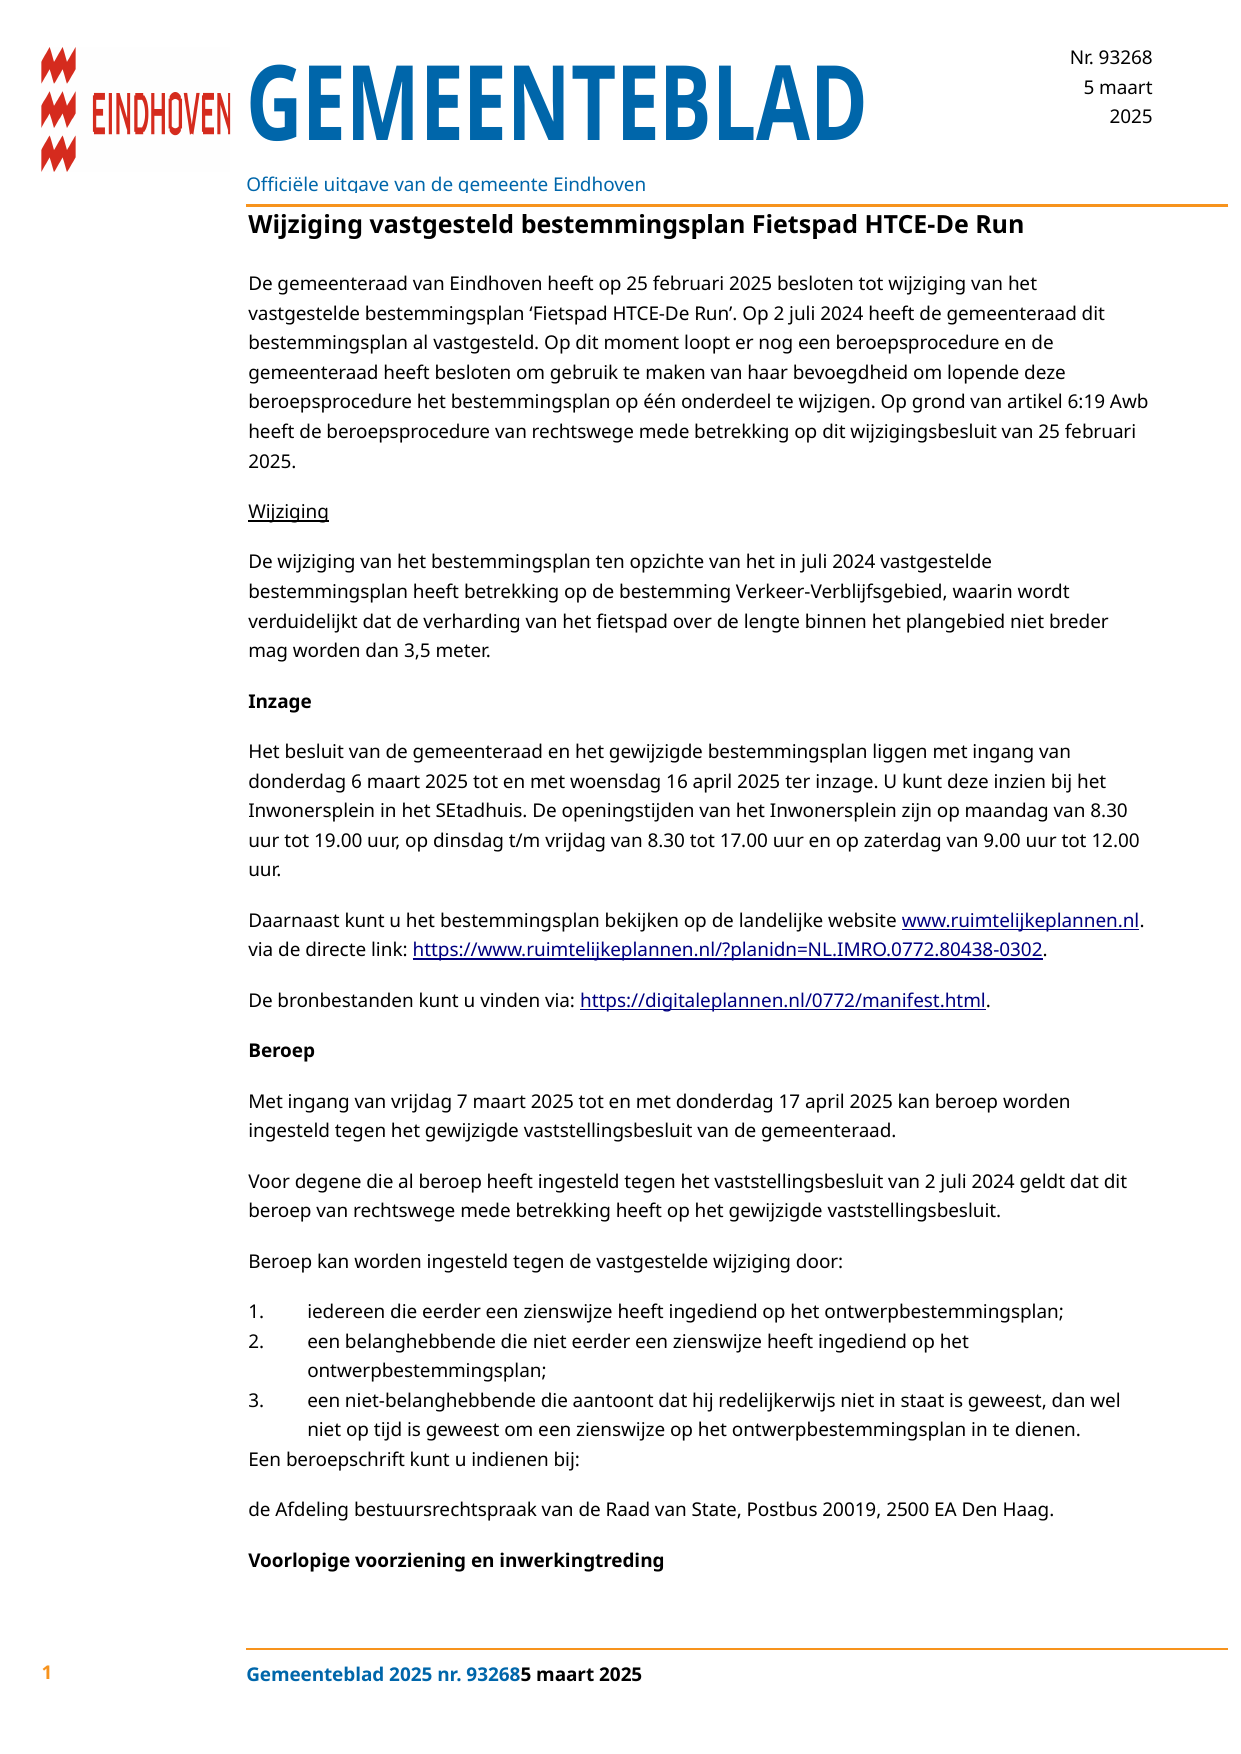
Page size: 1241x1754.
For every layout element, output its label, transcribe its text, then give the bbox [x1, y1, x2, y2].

text De bronbestanden kunt u vinden via: https://digitaleplannen.nl/0772/manifest.html. [248, 987, 1152, 1013]
text Inzage [248, 688, 1152, 713]
text Het besluit van de gemeenteraad en het gewijzigde bestemmingsplan liggen met ingang van donderdag 6 maart 2025 tot en met woensdag 16 april 2025 ter inzage. U kunt deze inzien bij het Inwonersplein in het SEtadhuis. De openingstijden van het Inwonersplein zijn op maandag van 8.30 uur tot 19.00 uur, op dinsdag t/m vrijdag van 8.30 tot 17.00 uur en op zaterdag van 9.00 uur tot 12.00 uur. [248, 738, 1152, 882]
text De wijziging van het bestemmingsplan ten opzichte van het in juli 2024 vastgestelde bestemmingsplan heeft betrekking op de bestemming Verkeer-Verblijfsgebied, waarin wordt verduidelijkt dat de verharding van het fietspad over de lengte binnen het plangebied niet breder mag worden dan 3,5 meter. [248, 549, 1152, 663]
text Wijziging [248, 498, 1152, 524]
text Daarnaast kunt u het bestemmingsplan bekijken op de landelijke website www.ruimtelijkeplannen.nl. via de directe link: https://www.ruimtelijkeplannen.nl/?planidn=NL.IMRO.0772.80438-0302. [248, 907, 1152, 962]
list een niet-belanghebbende die aantoont dat hij redelijkerwijs niet in staat is geweest, dan wel niet op tijd is geweest om een zienswijze op het ontwerpbestemmingsplan in te dienen. [248, 1387, 1152, 1442]
text Voorlopige voorziening en inwerkingtreding [248, 1547, 1152, 1573]
text Beroep kan worden ingesteld tegen de vastgestelde wijziging door: [248, 1248, 1152, 1273]
text Een beroepschrift kunt u indienen bij: [248, 1446, 1152, 1472]
text de Afdeling bestuursrechtspraak van de Raad van State, Postbus 20019, 2500 EA Den Haag. [248, 1497, 1152, 1522]
list een belanghebbende die niet eerder een zienswijze heeft ingediend op het ontwerpbestemmingsplan; [248, 1328, 1152, 1383]
text Beroep [248, 1037, 1152, 1063]
text Voor degene die al beroep heeft ingesteld tegen het vaststellingsbesluit van 2 juli 2024 geldt dat dit beroep van rechtswege mede betrekking heeft op het gewijzigde vaststellingsbesluit. [248, 1168, 1152, 1223]
text Met ingang van vrijdag 7 maart 2025 tot en met donderdag 17 april 2025 kan beroep worden ingesteld tegen het gewijzigde vaststellingsbesluit van de gemeenteraad. [248, 1088, 1152, 1143]
text Wijziging vastgesteld bestemmingsplan Fietspad HTCE-De Run [248, 207, 1152, 241]
list iedereen die eerder een zienswijze heeft ingediend op het ontwerpbestemmingsplan; [248, 1298, 1152, 1324]
picture [41, 47, 231, 172]
text De gemeenteraad van Eindhoven heeft op 25 februari 2025 besloten tot wijziging van het vastgestelde bestemmingsplan ‘Fietspad HTCE-De Run’. Op 2 juli 2024 heeft de gemeenteraad dit bestemmingsplan al vastgesteld. Op dit moment loopt er nog een beroepsprocedure en de gemeenteraad heeft besloten om gebruik te maken van haar bevoegdheid om lopende deze beroepsprocedure het bestemmingsplan op één onderdeel te wijzigen. Op grond van artikel 6:19 Awb heeft de beroepsprocedure van rechtswege mede betrekking op dit wijzigingsbesluit van 25 februari 2025. [248, 270, 1152, 473]
